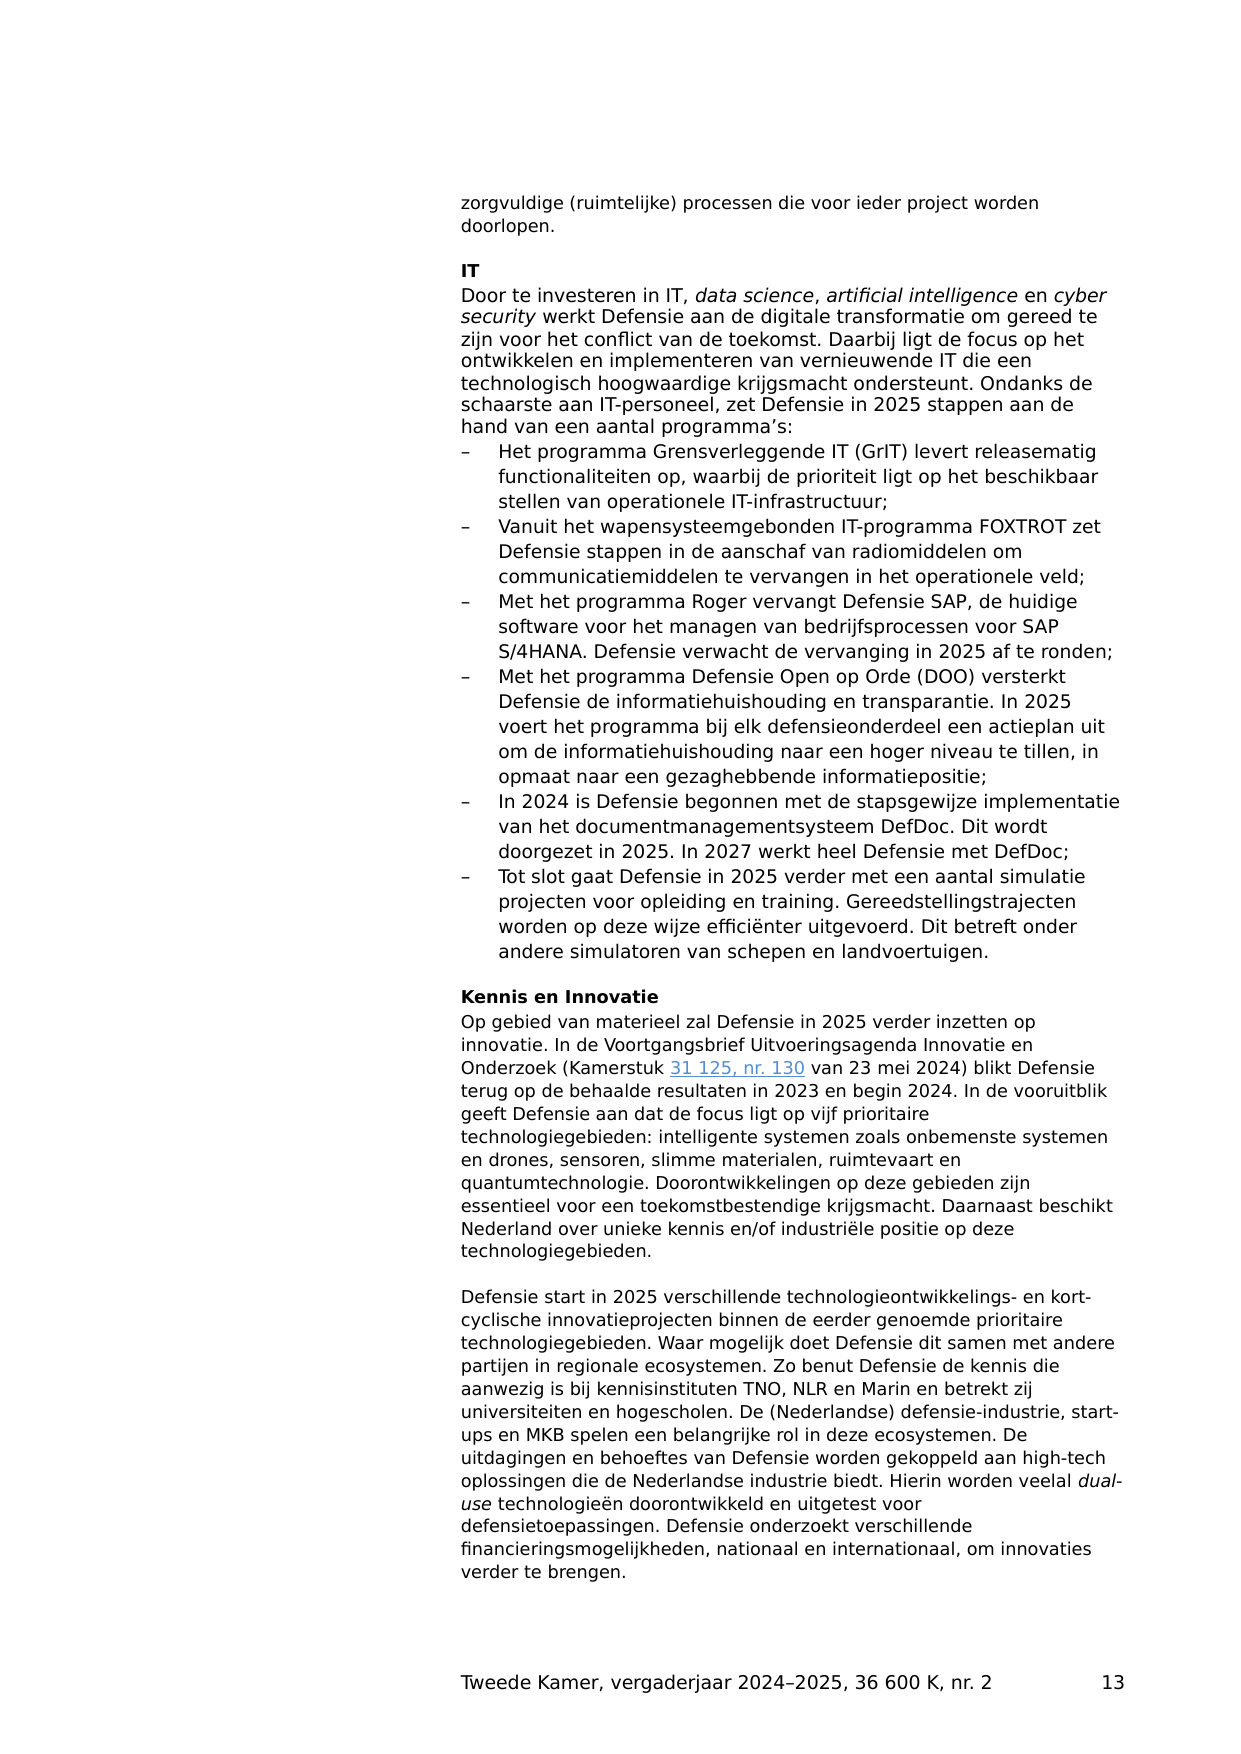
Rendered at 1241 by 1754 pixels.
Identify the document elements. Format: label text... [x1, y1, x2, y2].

text IT [461, 259, 1125, 282]
list Met het programma Defensie Open op Orde (DOO) versterkt Defensie de informatiehuishouding en transparantie. In 2025 voert het programma bij elk defensieonderdeel een actieplan uit om de informatiehuishouding naar een hoger niveau te tillen, in opmaat naar een gezaghebbende informatiepositie; [461, 663, 1125, 788]
list Vanuit het wapensysteemgebonden IT-programma FOXTROT zet Defensie stappen in de aanschaf van radiomiddelen om communicatiemiddelen te vervangen in het operationele veld; [461, 513, 1125, 588]
text Kennis en Innovatie [461, 985, 1125, 1008]
text Door te investeren in IT, data science, artificial intelligence en cyber security werkt Defensie aan de digitale transformatie om gereed te zijn voor het conflict van de toekomst. Daarbij ligt de focus op het ontwikkelen en implementeren van vernieuwende IT die een technologisch hoogwaardige krijgsmacht ondersteunt. Ondanks de schaarste aan IT-personeel, zet Defensie in 2025 stappen aan de hand van een aantal programma’s: [461, 284, 1125, 438]
list Met het programma Roger vervangt Defensie SAP, de huidige software voor het managen van bedrijfsprocessen voor SAP S/4HANA. Defensie verwacht de vervanging in 2025 af te ronden; [461, 588, 1125, 663]
text zorgvuldige (ruimtelĳke) processen die voor ieder project worden doorlopen. [461, 191, 1125, 237]
list Het programma Grensverleggende IT (GrIT) levert releasematig functionaliteiten op, waarbij de prioriteit ligt op het beschikbaar stellen van operationele IT-infrastructuur; [461, 438, 1125, 513]
list In 2024 is Defensie begonnen met de stapsgewijze implementatie van het documentmanagementsysteem DefDoc. Dit wordt doorgezet in 2025. In 2027 werkt heel Defensie met DefDoc; [461, 788, 1125, 863]
list Tot slot gaat Defensie in 2025 verder met een aantal simulatie projecten voor opleiding en training. Gereedstellingstrajecten worden op deze wijze efficiënter uitgevoerd. Dit betreft onder andere simulatoren van schepen en landvoertuigen. [461, 863, 1125, 963]
text Defensie start in 2025 verschillende technologieontwikkelings- en kort-cyclische innovatieprojecten binnen de eerder genoemde prioritaire technologiegebieden. Waar mogelijk doet Defensie dit samen met andere partijen in regionale ecosystemen. Zo benut Defensie de kennis die aanwezig is bij kennisinstituten TNO, NLR en Marin en betrekt zij universiteiten en hogescholen. De (Nederlandse) defensie-industrie, start-ups en MKB spelen een belangrijke rol in deze ecosystemen. De uitdagingen en behoeftes van Defensie worden gekoppeld aan high-tech oplossingen die de Nederlandse industrie biedt. Hierin worden veelal dual-use technologieën doorontwikkeld en uitgetest voor defensietoepassingen. Defensie onderzoekt verschillende financieringsmogelijkheden, nationaal en internationaal, om innovaties verder te brengen. [461, 1285, 1125, 1583]
text Op gebied van materieel zal Defensie in 2025 verder inzetten op innovatie. In de Voortgangsbrief Uitvoeringsagenda Innovatie en Onderzoek (Kamerstuk 31 125, nr. 130 van 23 mei 2024) blikt Defensie terug op de behaalde resultaten in 2023 en begin 2024. In de vooruitblik geeft Defensie aan dat de focus ligt op vijf prioritaire technologiegebieden: intelligente systemen zoals onbemenste systemen en drones, sensoren, slimme materialen, ruimtevaart en quantumtechnologie. Doorontwikkelingen op deze gebieden zijn essentieel voor een toekomstbestendige krijgsmacht. Daarnaast beschikt Nederland over unieke kennis en/of industriële positie op deze technologiegebieden. [461, 1010, 1125, 1262]
